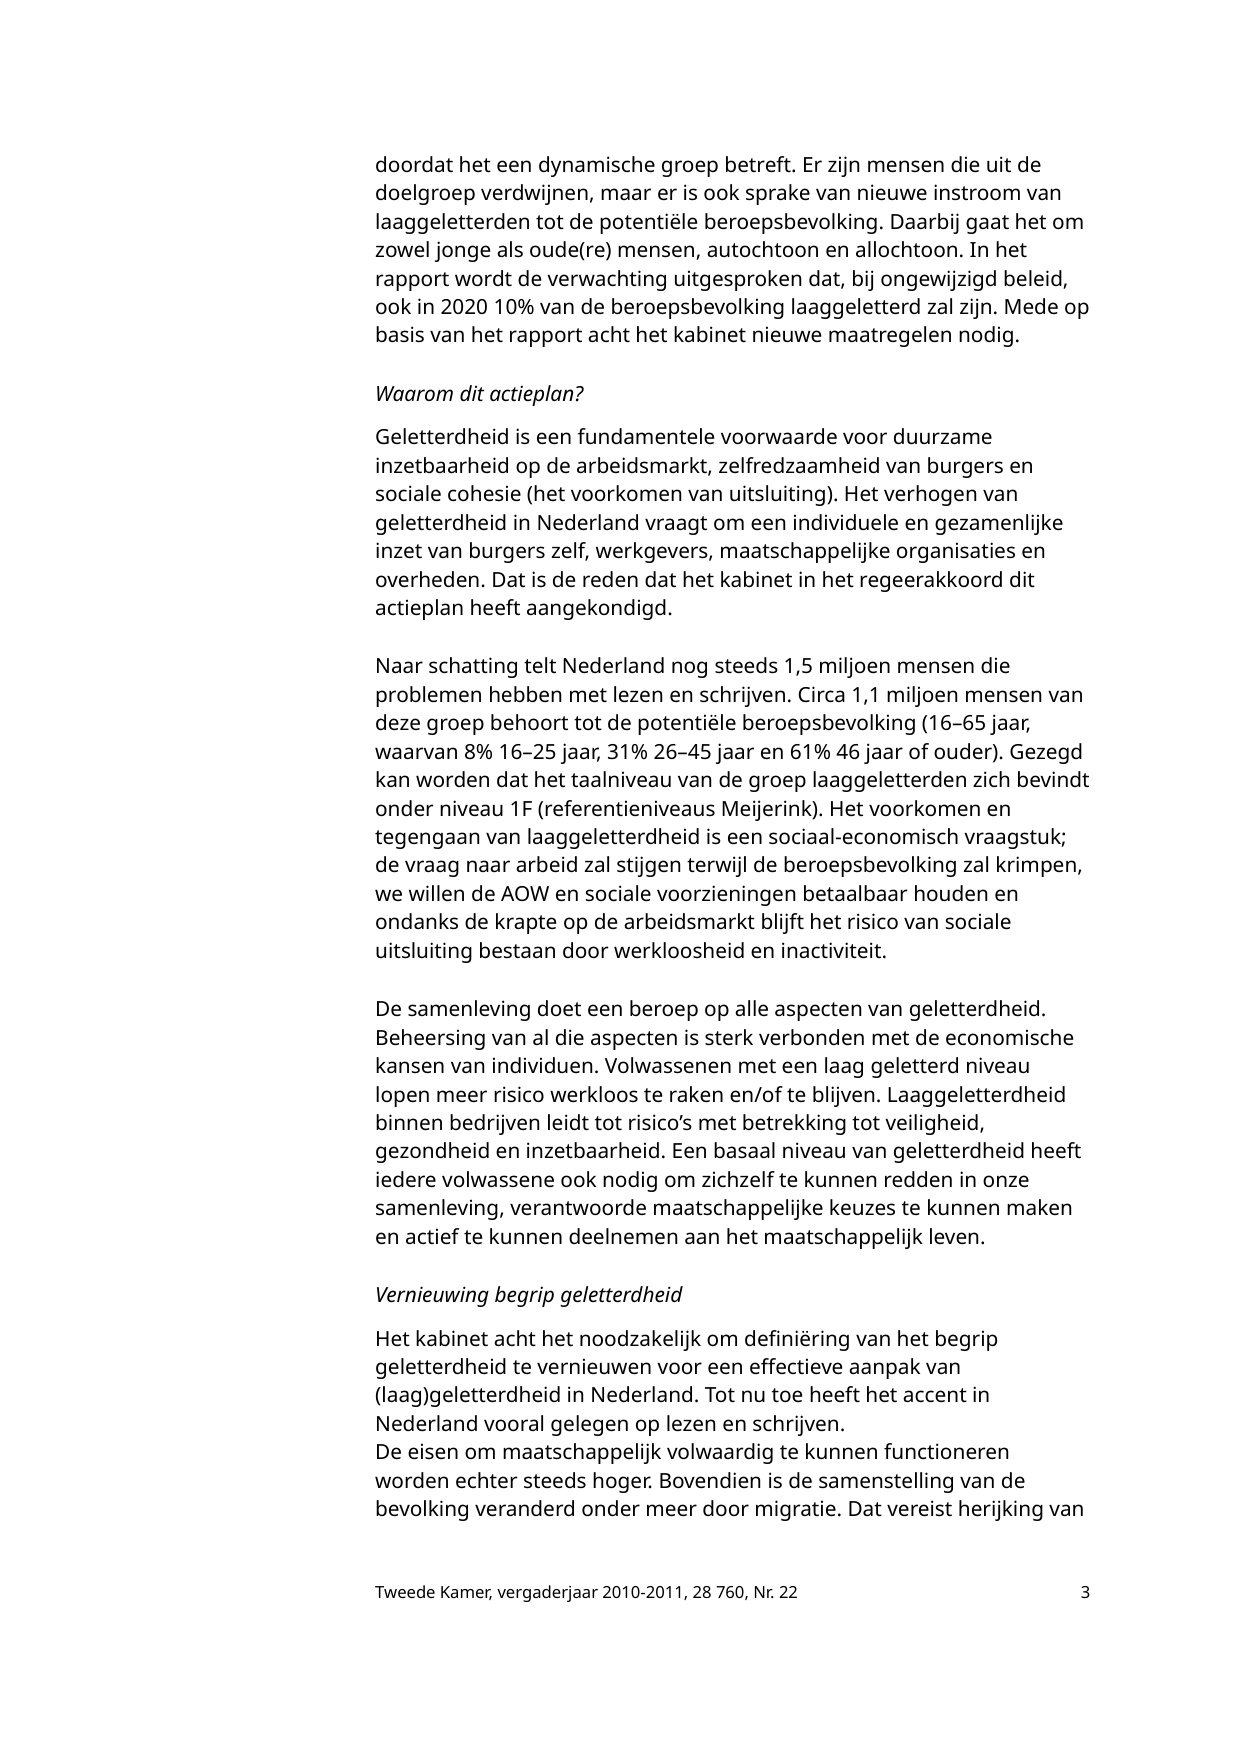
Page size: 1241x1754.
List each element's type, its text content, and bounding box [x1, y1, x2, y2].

text Vernieuwing begrip geletterdheid [375, 1280, 1090, 1309]
text Naar schatting telt Nederland nog steeds 1,5 miljoen mensen die problemen hebben met lezen en schrijven. Circa 1,1 miljoen mensen van deze groep behoort tot de potentiële beroepsbevolking (16–65 jaar, waarvan 8% 16–25 jaar, 31% 26–45 jaar en 61% 46 jaar of ouder). Gezegd kan worden dat het taalniveau van de groep laaggeletterden zich bevindt onder niveau 1F (referentieniveaus Meijerink). Het voorkomen en tegengaan van laaggeletterdheid is een sociaal-economisch vraagstuk; de vraag naar arbeid zal stijgen terwijl de beroepsbevolking zal krimpen, we willen de AOW en sociale voorzieningen betaalbaar houden en ondanks de krapte op de arbeidsmarkt blijft het risico van sociale uitsluiting bestaan door werkloosheid en inactiviteit. [375, 652, 1090, 964]
text Het kabinet acht het noodzakelijk om definiëring van het begrip geletterdheid te vernieuwen voor een effectieve aanpak van (laag)geletterdheid in Nederland. Tot nu toe heeft het accent in Nederland vooral gelegen op lezen en schrijven. [375, 1324, 1090, 1437]
text doordat het een dynamische groep betreft. Er zijn mensen die uit de doelgroep verdwijnen, maar er is ook sprake van nieuwe instroom van laaggeletterden tot de potentiële beroepsbevolking. Daarbij gaat het om zowel jonge als oude(re) mensen, autochtoon en allochtoon. In het rapport wordt de verwachting uitgesproken dat, bij ongewijzigd beleid, ook in 2020 10% van de beroepsbevolking laaggeletterd zal zijn. Mede op basis van het rapport acht het kabinet nieuwe maatregelen nodig. [375, 150, 1090, 349]
text De eisen om maatschappelijk volwaardig te kunnen functioneren worden echter steeds hoger. Bovendien is de samenstelling van de bevolking veranderd onder meer door migratie. Dat vereist herijking van [375, 1437, 1090, 1523]
text De samenleving doet een beroep op alle aspecten van geletterdheid. Beheersing van al die aspecten is sterk verbonden met de economische kansen van individuen. Volwassenen met een laag geletterd niveau lopen meer risico werkloos te raken en/of te blijven. Laaggeletterdheid binnen bedrijven leidt tot risico’s met betrekking tot veiligheid, gezondheid en inzetbaarheid. Een basaal niveau van geletterdheid heeft iedere volwassene ook nodig om zichzelf te kunnen redden in onze samenleving, verantwoorde maatschappelijke keuzes te kunnen maken en actief te kunnen deelnemen aan het maatschappelijk leven. [375, 994, 1090, 1250]
text Geletterdheid is een fundamentele voorwaarde voor duurzame inzetbaarheid op de arbeidsmarkt, zelfredzaamheid van burgers en sociale cohesie (het voorkomen van uitsluiting). Het verhogen van geletterdheid in Nederland vraagt om een individuele en gezamenlijke inzet van burgers zelf, werkgevers, maatschappelijke organisaties en overheden. Dat is de reden dat het kabinet in het regeerakkoord dit actieplan heeft aangekondigd. [375, 422, 1090, 622]
text Waarom dit actieplan? [375, 379, 1090, 407]
